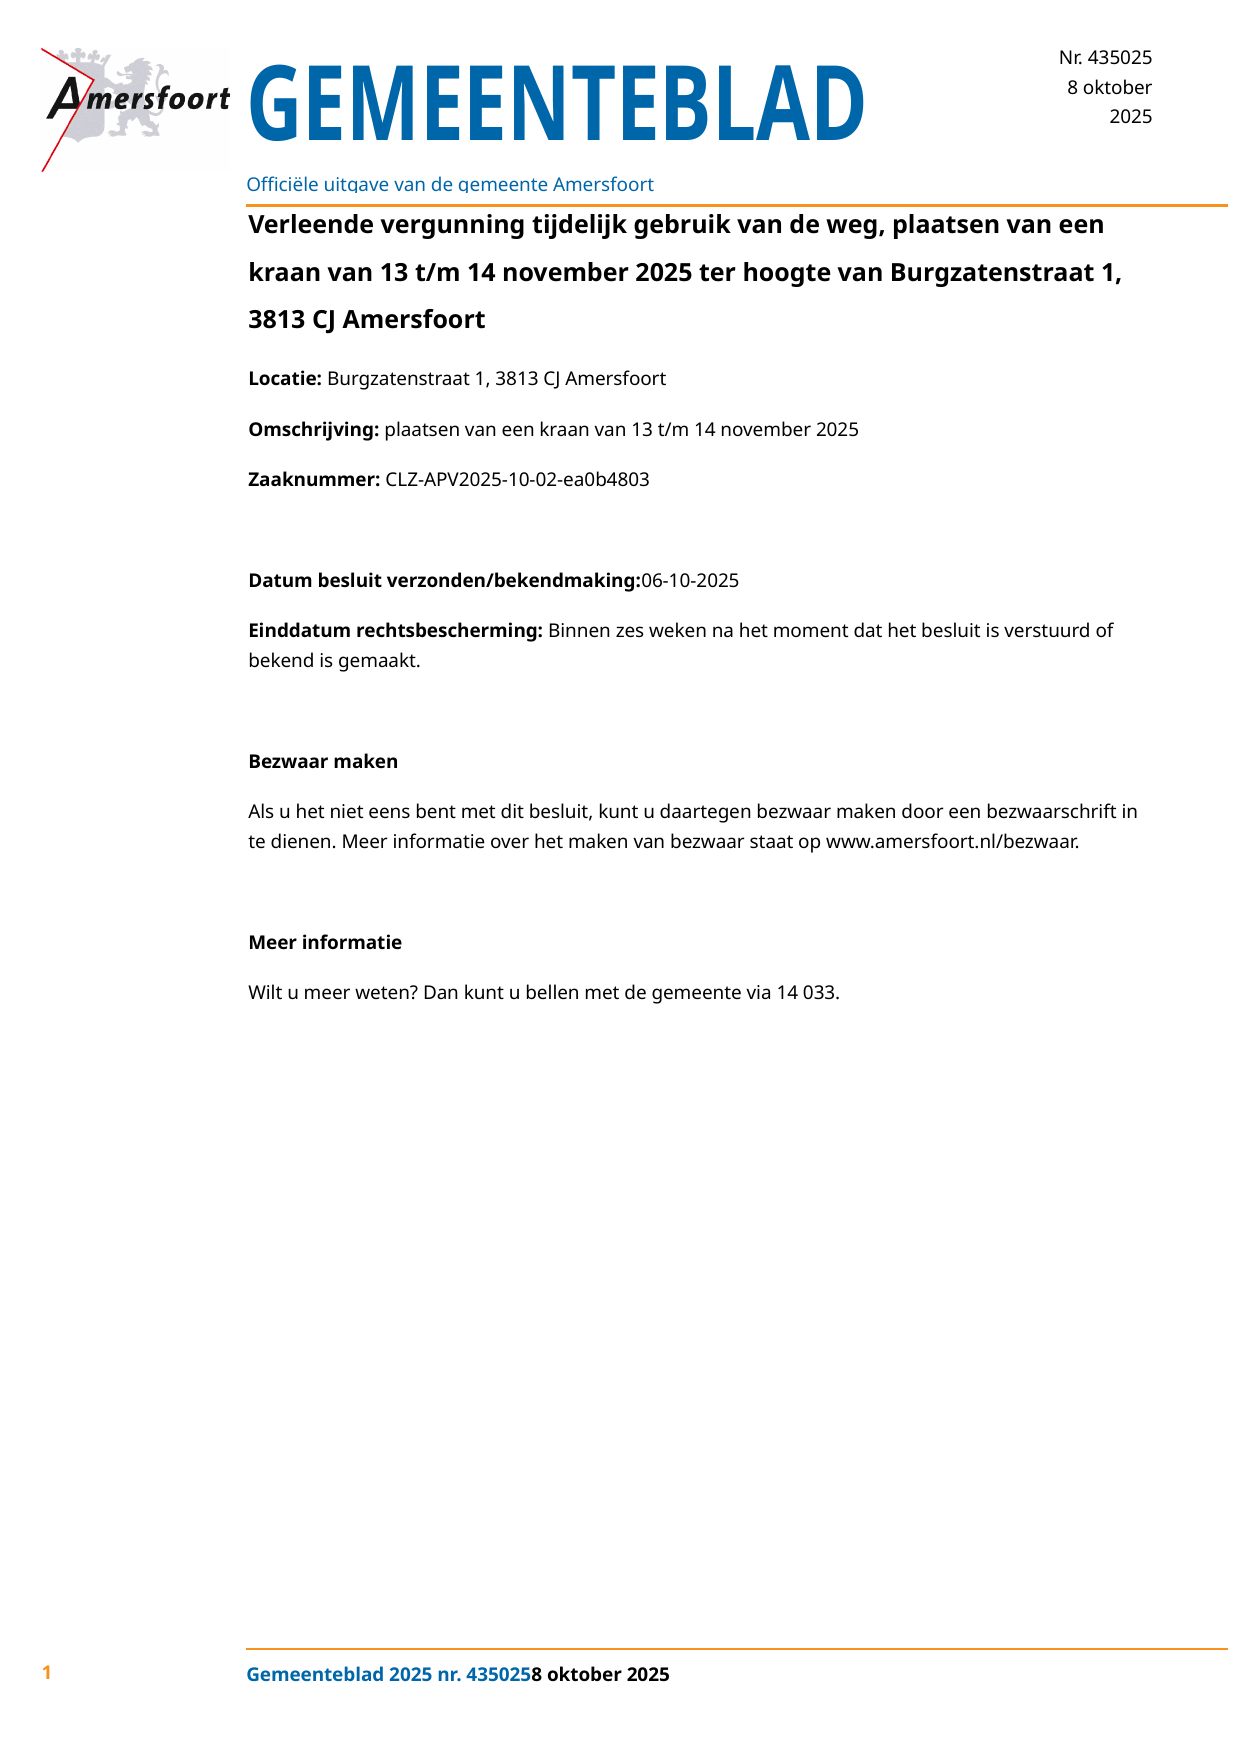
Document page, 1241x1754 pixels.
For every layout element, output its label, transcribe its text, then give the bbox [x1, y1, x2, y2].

text Datum besluit verzonden/bekendmaking:06-10-2025 [248, 567, 1152, 593]
text Zaaknummer: CLZ-APV2025-10-02-ea0b4803 [248, 466, 1152, 492]
text Als u het niet eens bent met dit besluit, kunt u daartegen bezwaar maken door een bezwaarschrift in te dienen. Meer informatie over het maken van bezwaar staat op www.amersfoort.nl/bezwaar. [248, 798, 1152, 854]
text Wilt u meer weten? Dan kunt u bellen met de gemeente via 14 033. [248, 979, 1152, 1005]
text Einddatum rechtsbescherming: Binnen zes weken na het moment dat het besluit is verstuurd of bekend is gemaakt. [248, 618, 1152, 673]
text Meer informatie [248, 929, 1152, 954]
picture [41, 47, 231, 172]
text Locatie: Burgzatenstraat 1, 3813 CJ Amersfoort [248, 366, 1152, 391]
text Omschrijving: plaatsen van een kraan van 13 t/m 14 november 2025 [248, 416, 1152, 442]
text Verleende vergunning tijdelijk gebruik van de weg, plaatsen van een kraan van 13 t/m 14 november 2025 ter hoogte van Burgzatenstraat 1, 3813 CJ Amersfoort [248, 207, 1152, 336]
text Bezwaar maken [248, 748, 1152, 774]
